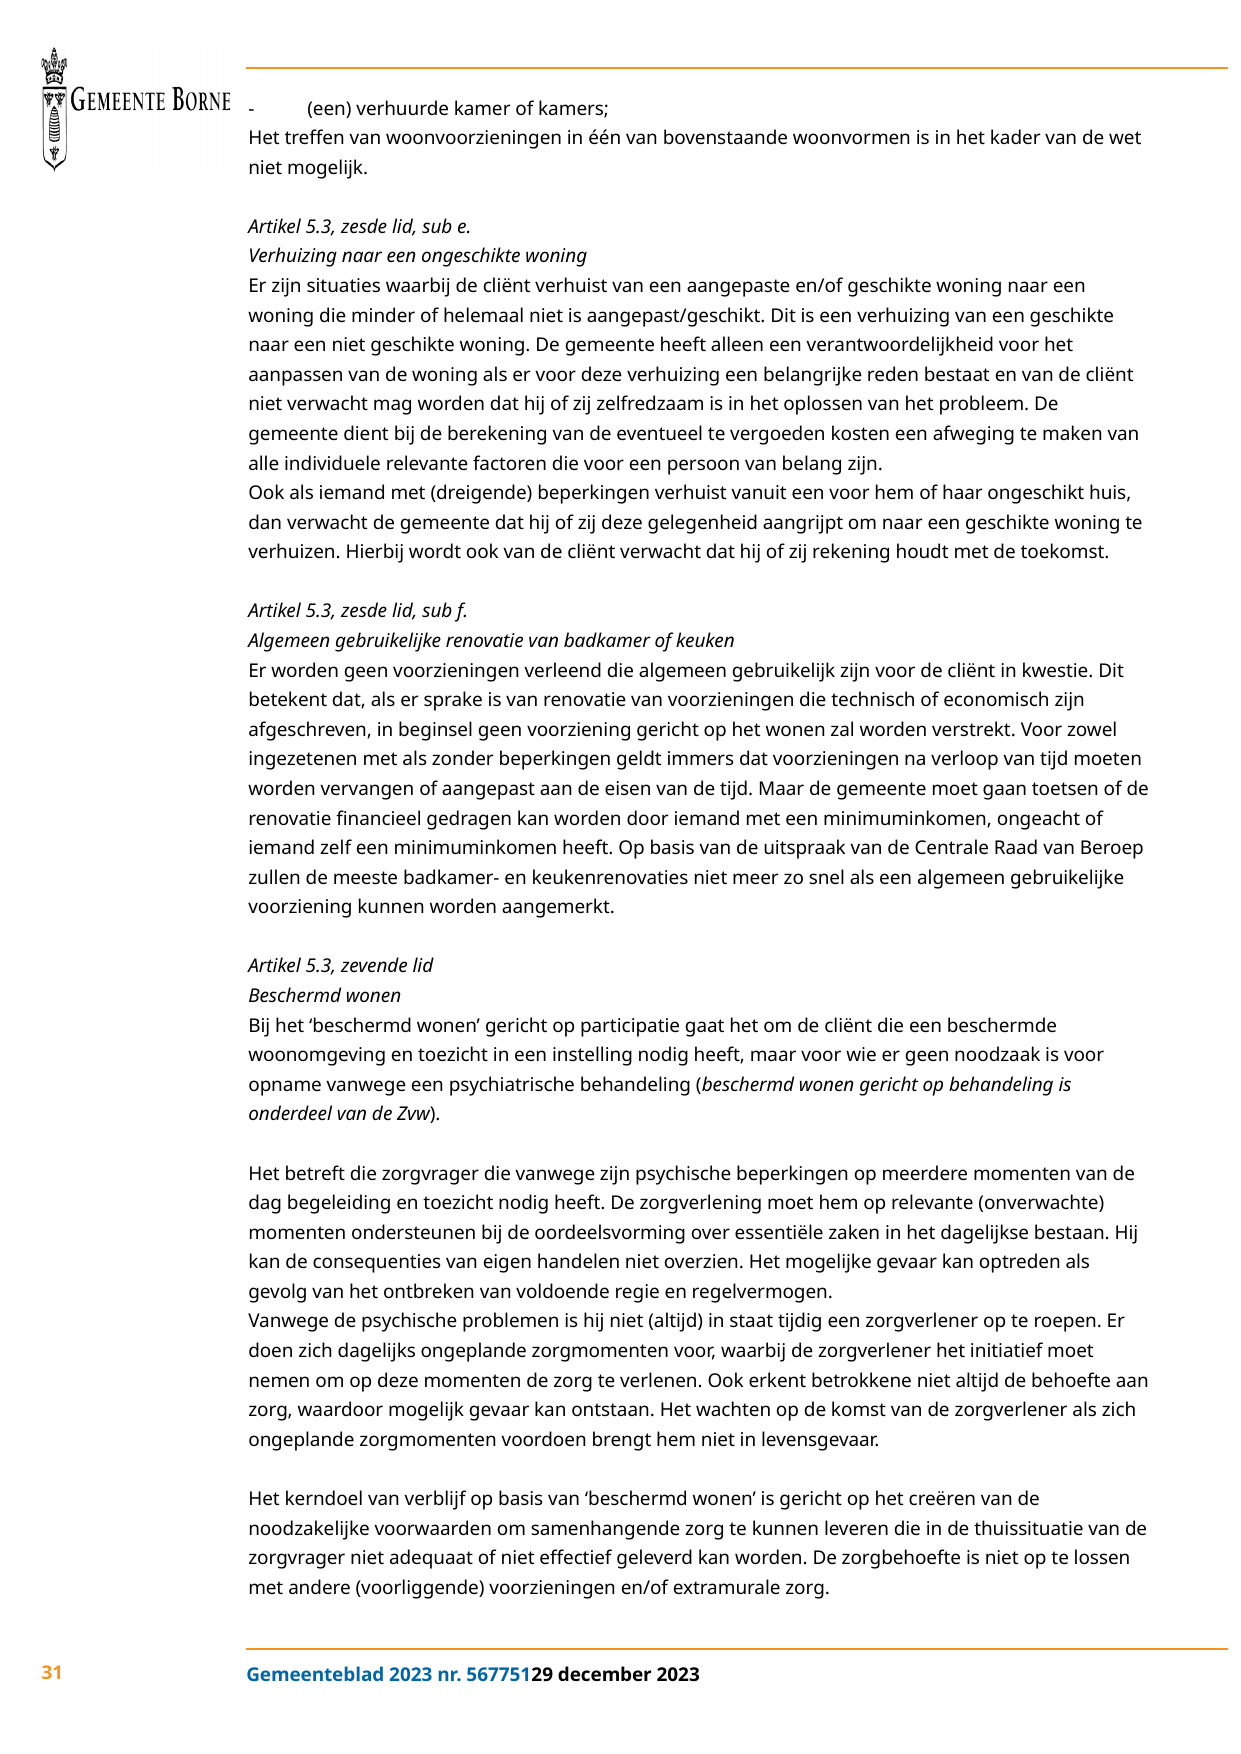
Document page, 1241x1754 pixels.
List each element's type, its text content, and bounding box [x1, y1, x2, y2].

text Er zijn situaties waarbij de cliënt verhuist van een aangepaste en/of geschikte woning naar een woning die minder of helemaal niet is aangepast/geschikt. Dit is een verhuizing van een geschikte naar een niet geschikte woning. De gemeente heeft alleen een verantwoordelijkheid voor het aanpassen van de woning als er voor deze verhuizing een belangrijke reden bestaat en van de cliënt niet verwacht mag worden dat hij of zij zelfredzaam is in het oplossen van het probleem. De gemeente dient bij de berekening van de eventueel te vergoeden kosten een afweging te maken van alle individuele relevante factoren die voor een persoon van belang zijn. [248, 272, 1152, 476]
text Artikel 5.3, zesde lid, sub e. [248, 213, 1152, 239]
text Het kerndoel van verblijf op basis van ‘beschermd wonen’ is gericht op het creëren van de noodzakelijke voorwaarden om samenhangende zorg te kunnen leveren die in de thuissituatie van de zorgvrager niet adequaat of niet effectief geleverd kan worden. De zorgbehoefte is niet op te lossen met andere (voorliggende) voorzieningen en/of extramurale zorg. [248, 1485, 1152, 1600]
text Algemeen gebruikelijke renovatie van badkamer of keuken [248, 627, 1152, 653]
text Vanwege de psychische problemen is hij niet (altijd) in staat tijdig een zorgverlener op te roepen. Er doen zich dagelijks ongeplande zorgmomenten voor, waarbij de zorgverlener het initiatief moet nemen om op deze momenten de zorg te verlenen. Ook erkent betrokkene niet altijd de behoefte aan zorg, waardoor mogelijk gevaar kan ontstaan. Het wachten op de komst van de zorgverlener als zich ongeplande zorgmomenten voordoen brengt hem niet in levensgevaar. [248, 1308, 1152, 1452]
text Verhuizing naar een ongeschikte woning [248, 243, 1152, 268]
text Artikel 5.3, zesde lid, sub f. [248, 598, 1152, 623]
picture [41, 47, 231, 172]
text Er worden geen voorzieningen verleend die algemeen gebruikelijk zijn voor de cliënt in kwestie. Dit betekent dat, als er sprake is van renovatie van voorzieningen die technisch of economisch zijn afgeschreven, in beginsel geen voorziening gericht op het wonen zal worden verstrekt. Voor zowel ingezetenen met als zonder beperkingen geldt immers dat voorzieningen na verloop van tijd moeten worden vervangen of aangepast aan de eisen van de tijd. Maar de gemeente moet gaan toetsen of de renovatie financieel gedragen kan worden door iemand met een minimuminkomen, ongeacht of iemand zelf een minimuminkomen heeft. Op basis van de uitspraak van de Centrale Raad van Beroep zullen de meeste badkamer- en keukenrenovaties niet meer zo snel als een algemeen gebruikelijke voorziening kunnen worden aangemerkt. [248, 657, 1152, 919]
text Beschermd wonen [248, 982, 1152, 1008]
list (een) verhuurde kamer of kamers; [248, 95, 1152, 121]
text Het treffen van woonvoorzieningen in één van bovenstaande woonvormen is in het kader van de wet niet mogelijk. [248, 124, 1152, 180]
text Ook als iemand met (dreigende) beperkingen verhuist vanuit een voor hem of haar ongeschikt huis, dan verwacht de gemeente dat hij of zij deze gelegenheid aangrijpt om naar een geschikte woning te verhuizen. Hierbij wordt ook van de cliënt verwacht dat hij of zij rekening houdt met de toekomst. [248, 479, 1152, 564]
text Bij het ‘beschermd wonen’ gericht op participatie gaat het om de cliënt die een beschermde woonomgeving en toezicht in een instelling nodig heeft, maar voor wie er geen noodzaak is voor opname vanwege een psychiatrische behandeling (beschermd wonen gericht op behandeling is onderdeel van de Zvw). [248, 1012, 1152, 1126]
text Het betreft die zorgvrager die vanwege zijn psychische beperkingen op meerdere momenten van de dag begeleiding en toezicht nodig heeft. De zorgverlening moet hem op relevante (onverwachte) momenten ondersteunen bij de oordeelsvorming over essentiële zaken in het dagelijkse bestaan. Hij kan de consequenties van eigen handelen niet overzien. Het mogelijke gevaar kan optreden als gevolg van het ontbreken van voldoende regie en regelvermogen. [248, 1160, 1152, 1304]
text Artikel 5.3, zevende lid [248, 953, 1152, 978]
